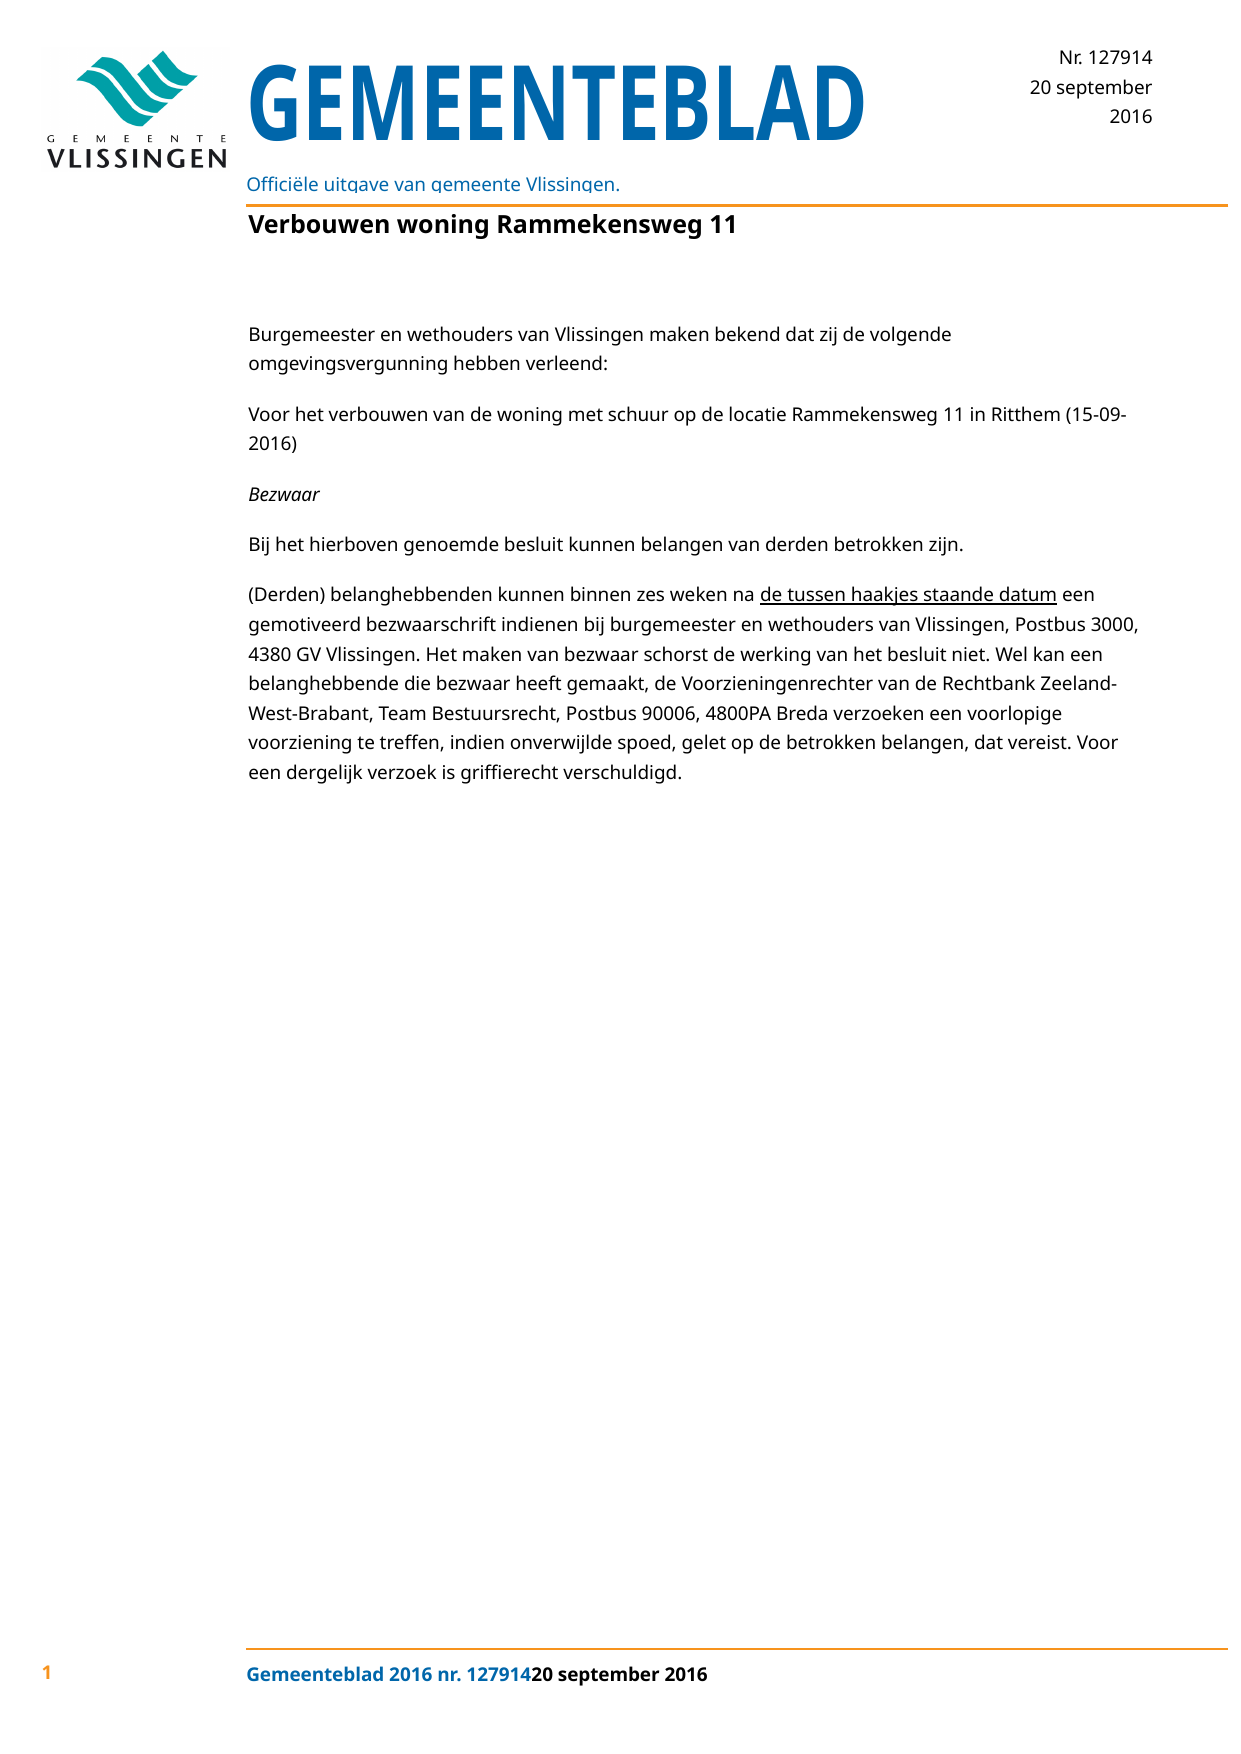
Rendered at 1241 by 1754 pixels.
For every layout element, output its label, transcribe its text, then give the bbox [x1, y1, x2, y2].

text (Derden) belanghebbenden kunnen binnen zes weken na de tussen haakjes staande datum een gemotiveerd bezwaarschrift indienen bij burgemeester en wethouders van Vlissingen, Postbus 3000, 4380 GV Vlissingen. Het maken van bezwaar schorst de werking van het besluit niet. Wel kan een belanghebbende die bezwaar heeft gemaakt, de Voorzieningenrechter van de Rechtbank Zeeland-West-Brabant, Team Bestuursrecht, Postbus 90006, 4800PA Breda verzoeken een voorlopige voorziening te treffen, indien onverwijlde spoed, gelet op de betrokken belangen, dat vereist. Voor een dergelijk verzoek is griffierecht verschuldigd. [248, 582, 1152, 785]
text Bij het hierboven genoemde besluit kunnen belangen van derden betrokken zijn. [248, 531, 1152, 557]
text Voor het verbouwen van de woning met schuur op de locatie Rammekensweg 11 in Ritthem (15-09-2016) [248, 401, 1152, 456]
text Burgemeester en wethouders van Vlissingen maken bekend dat zij de volgende omgevingsvergunning hebben verleend: [248, 321, 1152, 376]
text Verbouwen woning Rammekensweg 11 [248, 207, 1152, 241]
picture [41, 47, 231, 172]
text Bezwaar [248, 481, 1152, 506]
